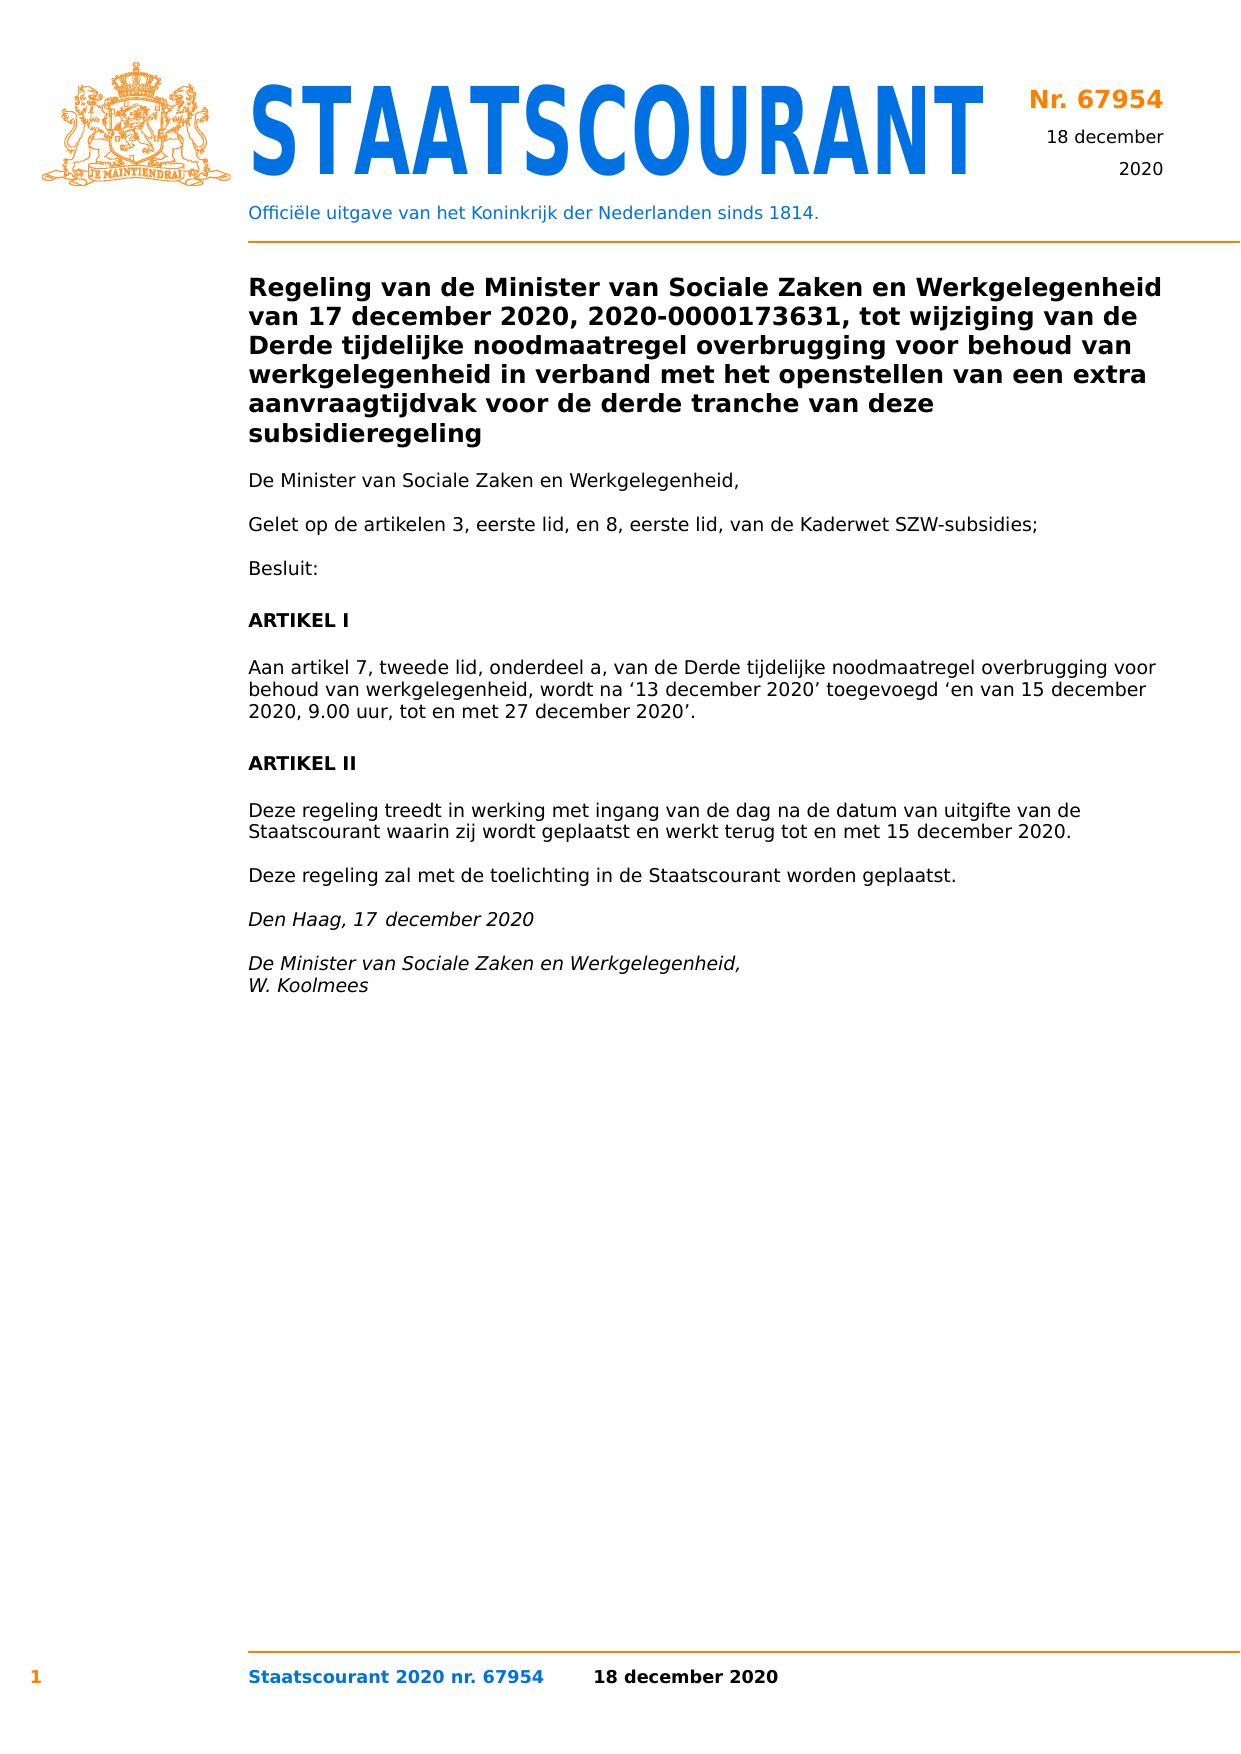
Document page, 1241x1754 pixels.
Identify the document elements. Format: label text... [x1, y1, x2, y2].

text Aan artikel 7, tweede lid, onderdeel a, van de Derde tijdelijke noodmaatregel overbrugging voor behoud van werkgelegenheid, wordt na ‘13 december 2020’ toegevoegd ‘en van 15 december 2020, 9.00 uur, tot en met 27 december 2020’. [248, 657, 1163, 722]
table_cell Officiële uitgave van het Koninkrijk der Nederlanden sinds 1814. [248, 203, 1240, 241]
table_header [25, 62, 248, 241]
text Besluit: [248, 558, 1163, 579]
text De Minister van Sociale Zaken en Werkgelegenheid, [248, 470, 1163, 492]
text De Minister van Sociale Zaken en Werkgelegenheid, W. Koolmees [248, 953, 1163, 997]
table_header STAATSCOURANT [248, 62, 998, 203]
text Den Haag, 17 december 2020 [248, 909, 1163, 931]
text Deze regeling zal met de toelichting in de Staatscourant worden geplaatst. [248, 865, 1163, 887]
text Gelet op de artikelen 3, eerste lid, en 8, eerste lid, van de Kaderwet SZW-subsidies; [248, 514, 1163, 536]
text Deze regeling treedt in werking met ingang van de dag na de datum van uitgifte van de Staatscourant waarin zij wordt geplaatst en werkt terug tot en met 15 december 2020. [248, 799, 1163, 843]
subtitle Regeling van de Minister van Sociale Zaken en Werkgelegenheid van 17 december 2020, 2020-0000173631, tot wijziging van de Derde tijdelijke noodmaatregel overbrugging voor behoud van werkgelegenheid in verband met het openstellen van een extra aanvraagtijdvak voor de derde tranche van deze subsidieregeling [248, 273, 1163, 448]
table_header Nr. 67954 [998, 62, 1240, 121]
table_cell 18 december [998, 121, 1240, 153]
picture [41, 62, 231, 186]
table_cell 2020 [998, 153, 1240, 203]
subtitle ARTIKEL I [248, 609, 1163, 632]
subtitle ARTIKEL II [248, 752, 1163, 774]
